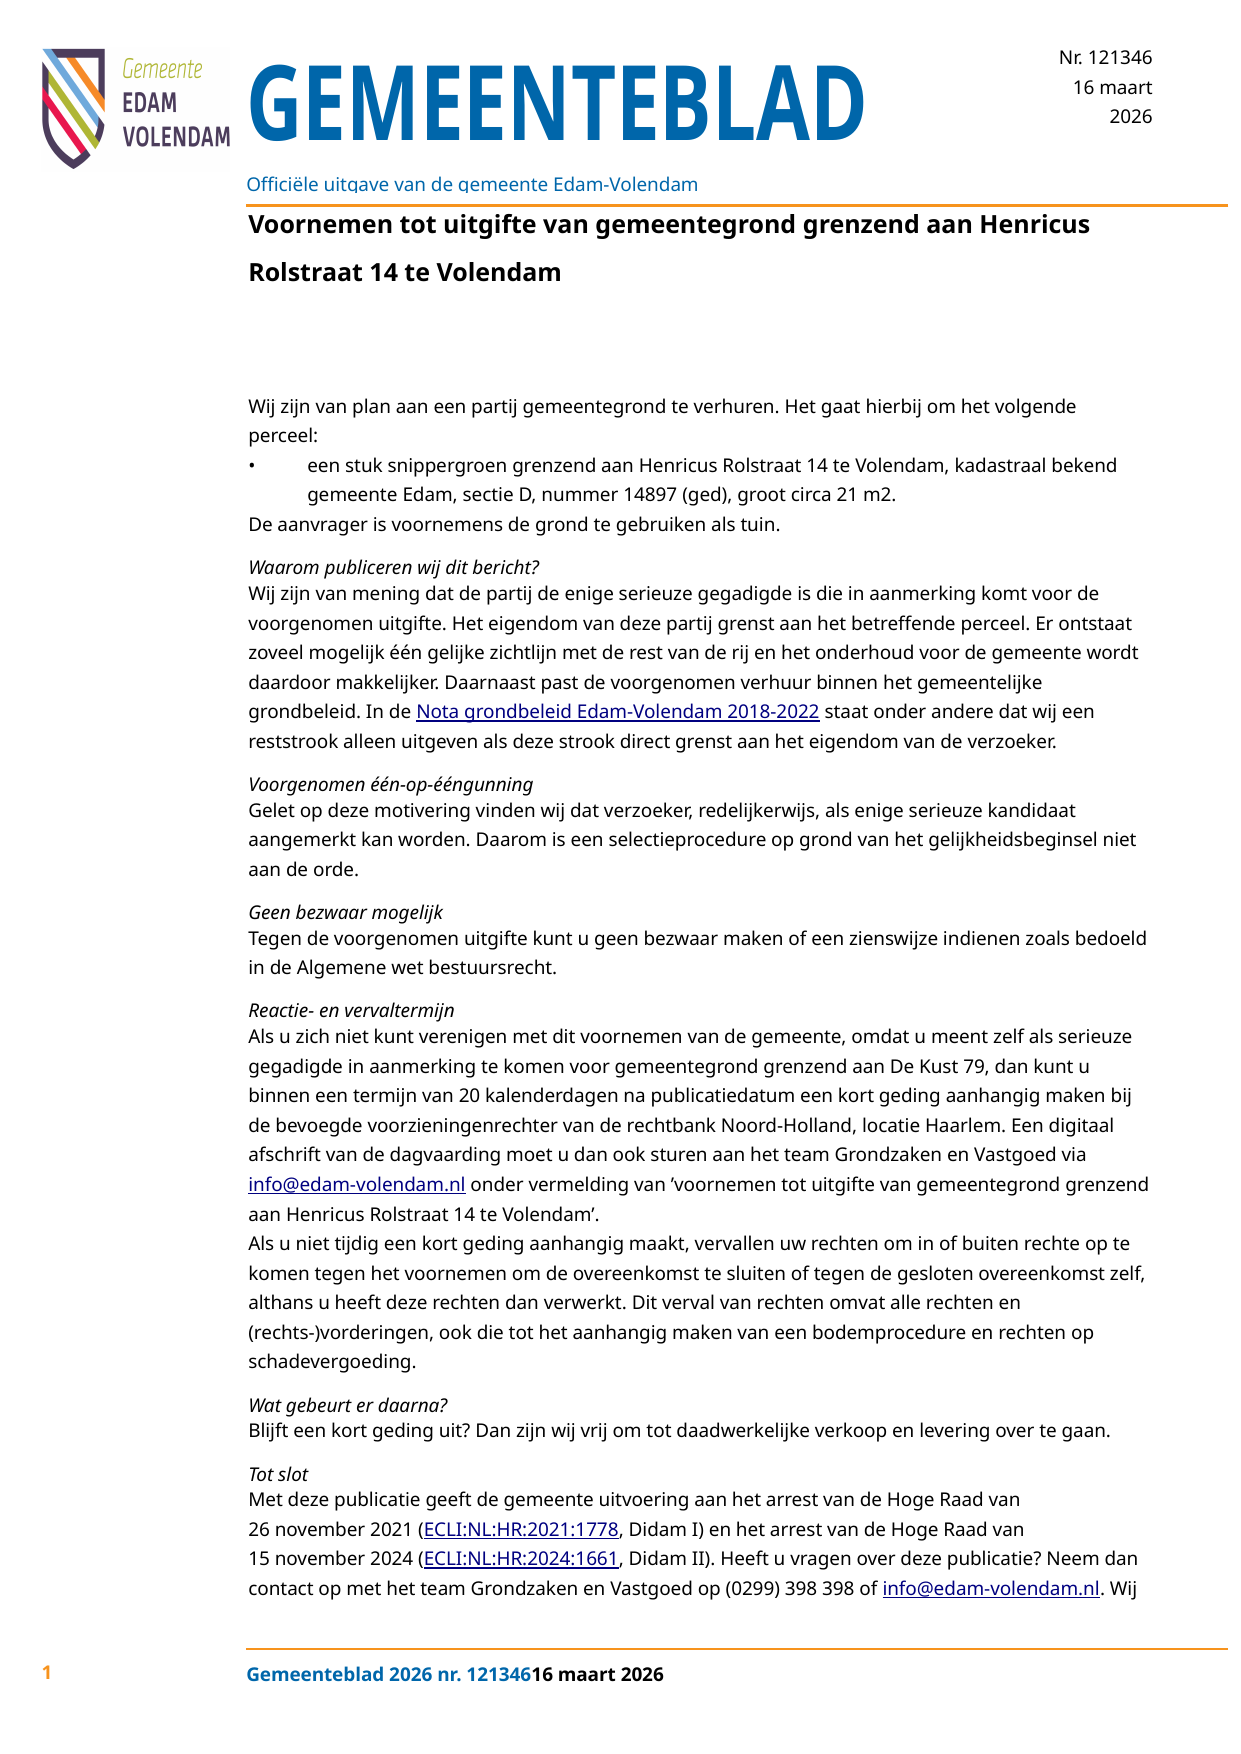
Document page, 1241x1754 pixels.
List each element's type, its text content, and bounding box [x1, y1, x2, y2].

text Wij zijn van mening dat de partij de enige serieuze gegadigde is die in aanmerking komt voor de voorgenomen uitgifte. Het eigendom van deze partij grenst aan het betreffende perceel. Er ontstaat zoveel mogelijk één gelijke zichtlijn met de rest van de rij en het onderhoud voor de gemeente wordt daardoor makkelijker. Daarnaast past de voorgenomen verhuur binnen het gemeentelijke grondbeleid. In de Nota grondbeleid Edam-Volendam 2018-2022 staat onder andere dat wij een reststrook alleen uitgeven als deze strook direct grenst aan het eigendom van de verzoeker. [248, 580, 1152, 754]
text Geen bezwaar mogelijk [248, 899, 1152, 925]
text Waarom publiceren wij dit bericht? [248, 554, 1152, 580]
text Wij zijn van plan aan een partij gemeentegrond te verhuren. Het gaat hierbij om het volgende perceel: [248, 393, 1152, 448]
picture [41, 47, 231, 172]
text Als u niet tijdig een kort geding aanhangig maakt, vervallen uw rechten om in of buiten rechte op te komen tegen het voornemen om de overeenkomst te sluiten of tegen de gesloten overeenkomst zelf, althans u heeft deze rechten dan verwerkt. Dit verval van rechten omvat alle rechten en [248, 1230, 1152, 1315]
text Tegen de voorgenomen uitgifte kunt u geen bezwaar maken of een zienswijze indienen zoals bedoeld in de Algemene wet bestuursrecht. [248, 925, 1152, 980]
text Gelet op deze motivering vinden wij dat verzoeker, redelijkerwijs, als enige serieuze kandidaat aangemerkt kan worden. Daarom is een selectieprocedure op grond van het gelijkheidsbeginsel niet aan de orde. [248, 797, 1152, 882]
text Blijft een kort geding uit? Dan zijn wij vrij om tot daadwerkelijke verkoop en levering over te gaan. [248, 1418, 1152, 1443]
text Met deze publicatie geeft de gemeente uitvoering aan het arrest van de Hoge Raad van 26 november 2021 (ECLI:NL:HR:2021:1778, Didam I) en het arrest van de Hoge Raad van 15 november 2024 (ECLI:NL:HR:2024:1661, Didam II). Heeft u vragen over deze publicatie? Neem dan contact op met het team Grondzaken en Vastgoed op (0299) 398 398 of info@edam-volendam.nl. Wij [248, 1486, 1152, 1601]
text Voornemen tot uitgifte van gemeentegrond grenzend aan Henricus Rolstraat 14 te Volendam [248, 207, 1152, 288]
text Reactie- en vervaltermijn [248, 998, 1152, 1023]
text Als u zich niet kunt verenigen met dit voornemen van de gemeente, omdat u meent zelf als serieuze gegadigde in aanmerking te komen voor gemeentegrond grenzend aan De Kust 79, dan kunt u binnen een termijn van 20 kalenderdagen na publicatiedatum een kort geding aanhangig maken bij de bevoegde voorzieningenrechter van de rechtbank Noord-Holland, locatie Haarlem. Een digitaal afschrift van de dagvaarding moet u dan ook sturen aan het team Grondzaken en Vastgoed via info@edam-volendam.nl onder vermelding van ’voornemen tot uitgifte van gemeentegrond grenzend aan Henricus Rolstraat 14 te Volendam’. [248, 1023, 1152, 1227]
text Wat gebeurt er daarna? [248, 1392, 1152, 1418]
text Tot slot [248, 1461, 1152, 1486]
text (rechts-)vorderingen, ook die tot het aanhangig maken van een bodemprocedure en rechten op schadevergoeding. [248, 1319, 1152, 1374]
text Voorgenomen één-op-ééngunning [248, 771, 1152, 797]
text De aanvrager is voornemens de grond te gebruiken als tuin. [248, 511, 1152, 537]
list een stuk snippergroen grenzend aan Henricus Rolstraat 14 te Volendam, kadastraal bekend gemeente Edam, sectie D, nummer 14897 (ged), groot circa 21 m2. [248, 452, 1152, 507]
